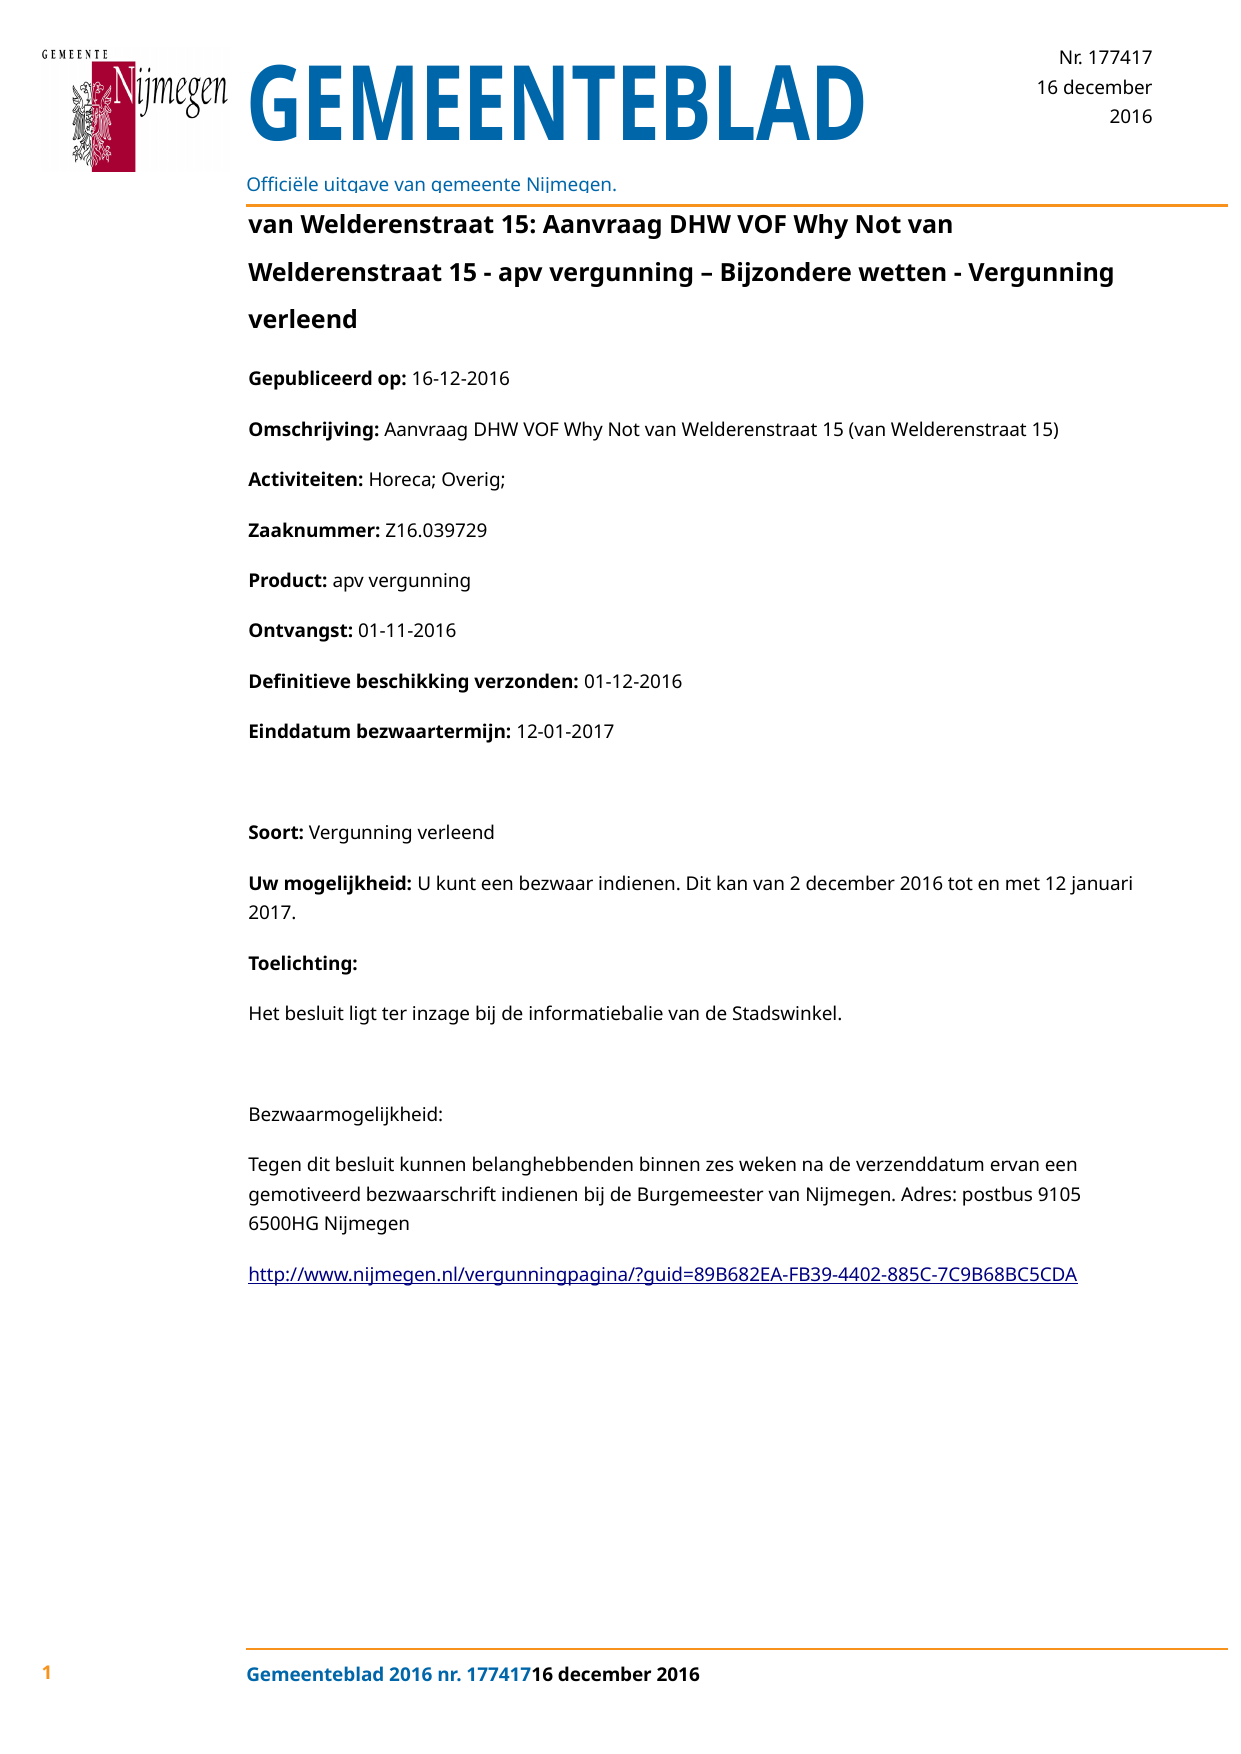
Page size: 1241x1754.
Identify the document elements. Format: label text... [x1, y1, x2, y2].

text Activiteiten: Horeca; Overig; [248, 466, 1152, 492]
text Einddatum bezwaartermijn: 12-01-2017 [248, 718, 1152, 744]
text Product: apv vergunning [248, 567, 1152, 593]
text Omschrijving: Aanvraag DHW VOF Why Not van Welderenstraat 15 (van Welderenstraat 15) [248, 416, 1152, 442]
text van Welderenstraat 15: Aanvraag DHW VOF Why Not van Welderenstraat 15 - apv vergunning – Bijzondere wetten - Vergunning verleend [248, 207, 1152, 336]
text Tegen dit besluit kunnen belanghebbenden binnen zes weken na de verzenddatum ervan een gemotiveerd bezwaarschrift indienen bij de Burgemeester van Nijmegen. Adres: postbus 9105 6500HG Nijmegen [248, 1151, 1152, 1236]
text Soort: Vergunning verleend [248, 819, 1152, 845]
text Ontvangst: 01-11-2016 [248, 618, 1152, 643]
text http://www.nijmegen.nl/vergunningpagina/?guid=89B682EA-FB39-4402-885C-7C9B68BC5CDA [248, 1261, 1152, 1287]
text Uw mogelijkheid: U kunt een bezwaar indienen. Dit kan van 2 december 2016 tot en met 12 januari 2017. [248, 870, 1152, 925]
text Zaaknummer: Z16.039729 [248, 517, 1152, 542]
picture [41, 47, 231, 172]
text Het besluit ligt ter inzage bij de informatiebalie van de Stadswinkel. [248, 1000, 1152, 1026]
text Definitieve beschikking verzonden: 01-12-2016 [248, 668, 1152, 694]
text Toelichting: [248, 950, 1152, 975]
text Gepubliceerd op: 16-12-2016 [248, 366, 1152, 391]
text Bezwaarmogelijkheid: [248, 1101, 1152, 1127]
